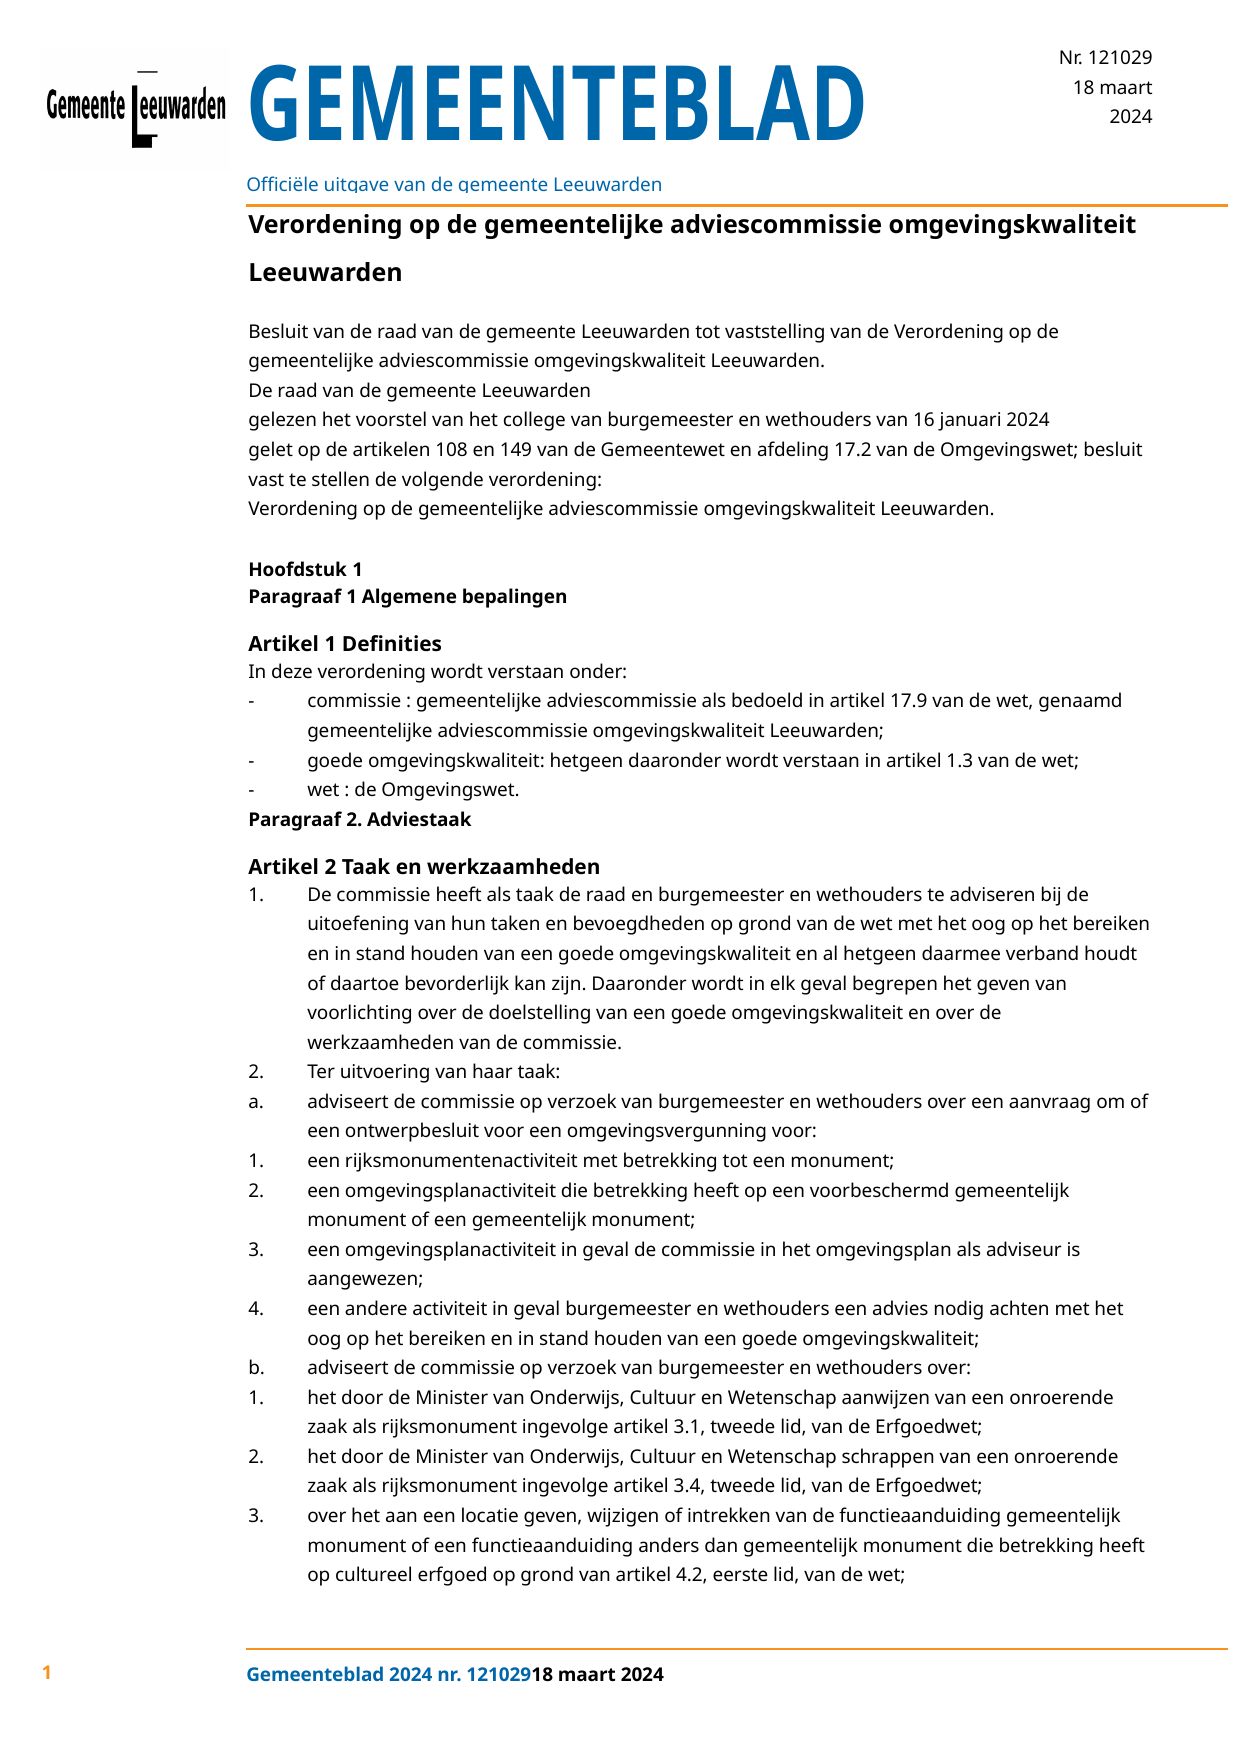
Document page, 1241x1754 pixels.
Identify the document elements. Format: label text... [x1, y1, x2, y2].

text Besluit van de raad van de gemeente Leeuwarden tot vaststelling van de Verordening op de gemeentelijke adviescommissie omgevingskwaliteit Leeuwarden. [248, 318, 1152, 373]
text De raad van de gemeente Leeuwarden [248, 377, 1152, 403]
list het door de Minister van Onderwijs, Cultuur en Wetenschap schrappen van een onroerende zaak als rijksmonument ingevolge artikel 3.4, tweede lid, van de Erfgoedwet; [248, 1443, 1152, 1498]
text Paragraaf 1 Algemene bepalingen [248, 583, 1152, 609]
list Ter uitvoering van haar taak: [248, 1058, 1152, 1084]
list wet : de Omgevingswet. [248, 776, 1152, 802]
picture [41, 47, 231, 172]
text gelezen het voorstel van het college van burgemeester en wethouders van 16 januari 2024 [248, 407, 1152, 432]
list een omgevingsplanactiviteit die betrekking heeft op een voorbeschermd gemeentelijk monument of een gemeentelijk monument; [248, 1177, 1152, 1232]
text Artikel 1 Definities [248, 629, 1152, 658]
list adviseert de commissie op verzoek van burgemeester en wethouders over een aanvraag om of een ontwerpbesluit voor een omgevingsvergunning voor: [248, 1088, 1152, 1143]
list goede omgevingskwaliteit: hetgeen daaronder wordt verstaan in artikel 1.3 van de wet; [248, 747, 1152, 772]
list een rijksmonumentenactiviteit met betrekking tot een monument; [248, 1147, 1152, 1173]
text Verordening op de gemeentelijke adviescommissie omgevingskwaliteit Leeuwarden. [248, 495, 1152, 521]
list een omgevingsplanactiviteit in geval de commissie in het omgevingsplan als adviseur is aangewezen; [248, 1236, 1152, 1291]
list over het aan een locatie geven, wijzigen of intrekken van de functieaanduiding gemeentelijk monument of een functieaanduiding anders dan gemeentelijk monument die betrekking heeft op cultureel erfgoed op grond van artikel 4.2, eerste lid, van de wet; [248, 1502, 1152, 1587]
text Hoofdstuk 1 [248, 554, 1152, 583]
text gelet op de artikelen 108 en 149 van de Gemeentewet en afdeling 17.2 van de Omgevingswet; besluit vast te stellen de volgende verordening: [248, 436, 1152, 492]
text Artikel 2 Taak en werkzaamheden [248, 852, 1152, 881]
list een andere activiteit in geval burgemeester en wethouders een advies nodig achten met het oog op het bereiken en in stand houden van een goede omgevingskwaliteit; [248, 1295, 1152, 1350]
text Paragraaf 2. Adviestaak [248, 806, 1152, 832]
text In deze verordening wordt verstaan onder: [248, 658, 1152, 684]
list commissie : gemeentelijke adviescommissie als bedoeld in artikel 17.9 van de wet, genaamd gemeentelijke adviescommissie omgevingskwaliteit Leeuwarden; [248, 688, 1152, 743]
list De commissie heeft als taak de raad en burgemeester en wethouders te adviseren bij de uitoefening van hun taken en bevoegdheden op grond van de wet met het oog op het bereiken en in stand houden van een goede omgevingskwaliteit en al hetgeen daarmee verband houdt of daartoe bevorderlijk kan zijn. Daaronder wordt in elk geval begrepen het geven van voorlichting over de doelstelling van een goede omgevingskwaliteit en over de werkzaamheden van de commissie. [248, 881, 1152, 1054]
list het door de Minister van Onderwijs, Cultuur en Wetenschap aanwijzen van een onroerende zaak als rijksmonument ingevolge artikel 3.1, tweede lid, van de Erfgoedwet; [248, 1384, 1152, 1439]
list adviseert de commissie op verzoek van burgemeester en wethouders over: [248, 1354, 1152, 1380]
text Verordening op de gemeentelijke adviescommissie omgevingskwaliteit Leeuwarden [248, 207, 1152, 288]
